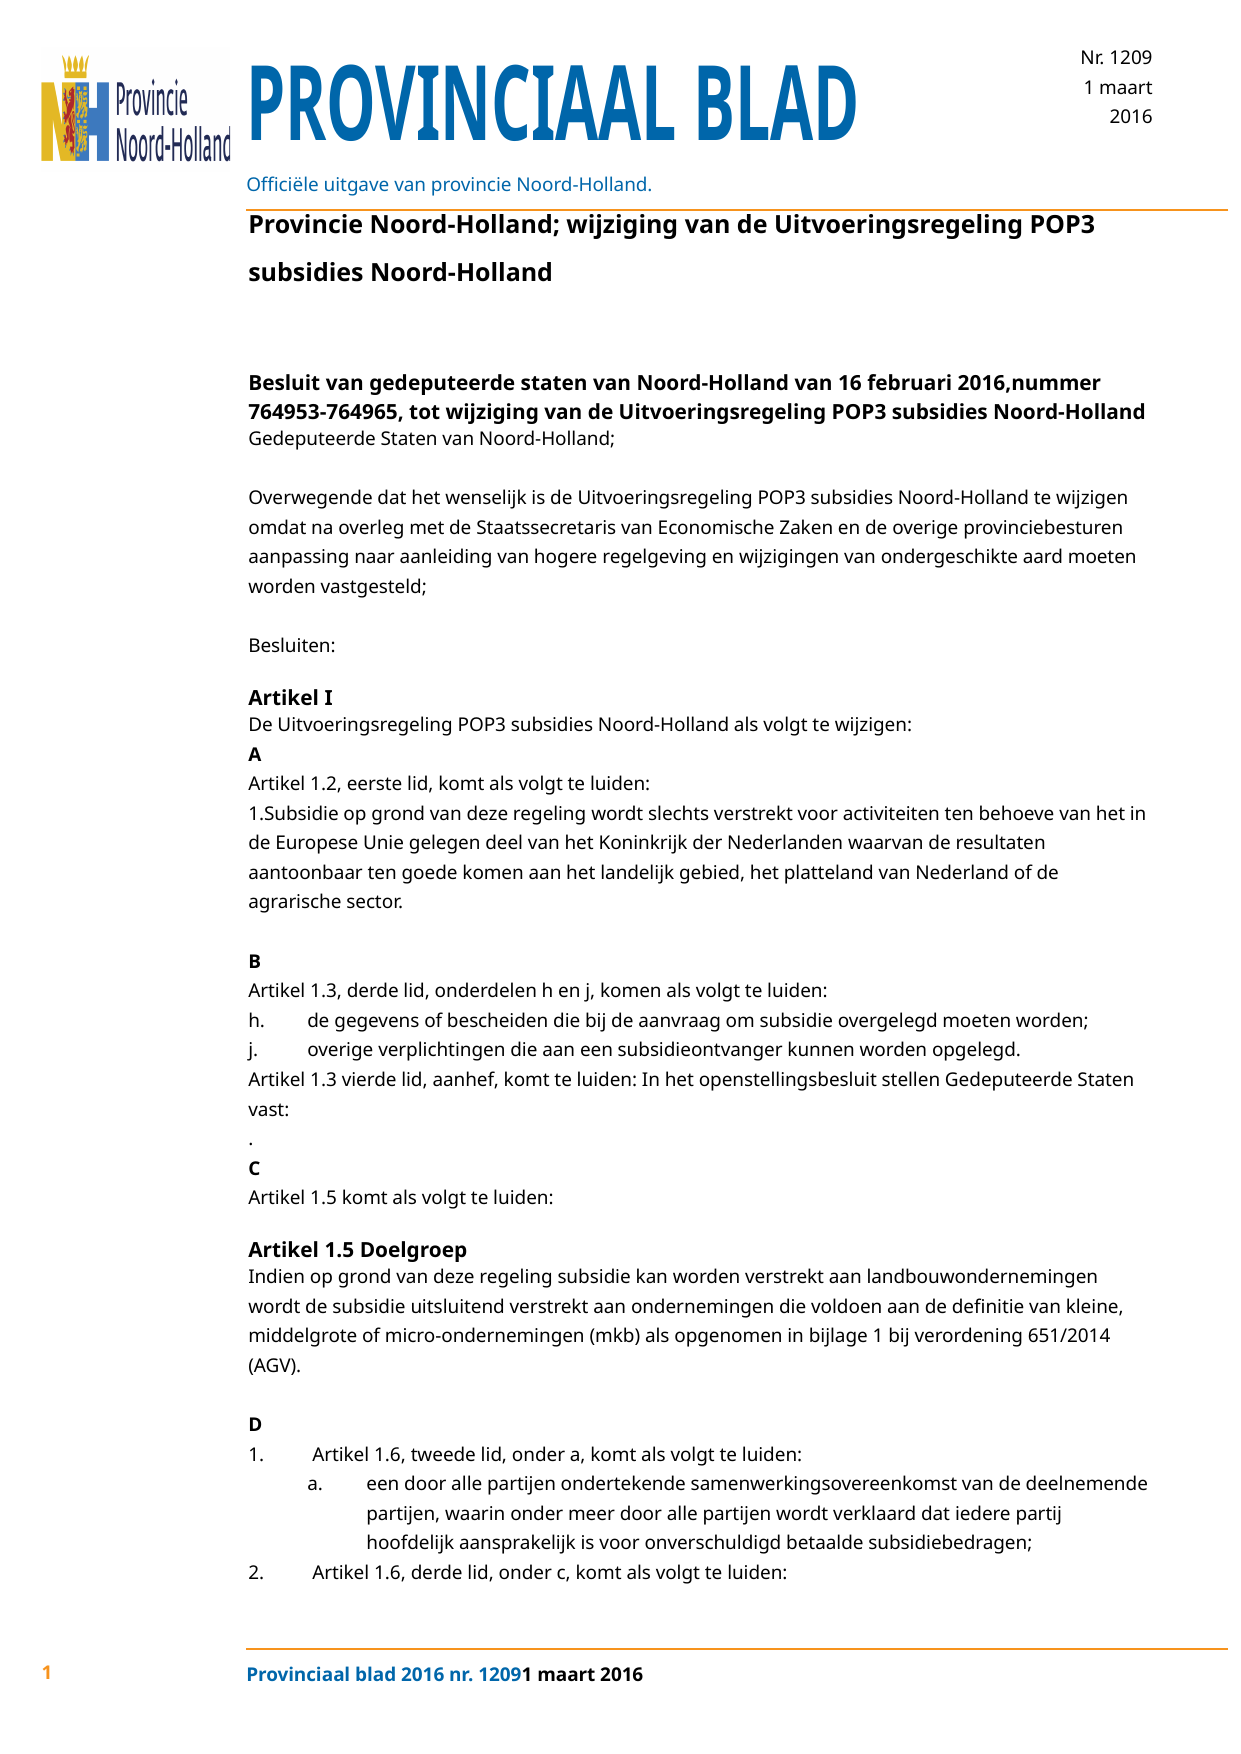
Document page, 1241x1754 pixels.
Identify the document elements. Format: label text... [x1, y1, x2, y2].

picture [41, 47, 231, 172]
list een door alle partijen ondertekende samenwerkingsovereenkomst van de deelnemende partijen, waarin onder meer door alle partijen wordt verklaard dat iedere partij hoofdelijk aansprakelijk is voor onverschuldigd betaalde subsidiebedragen; [307, 1470, 1152, 1555]
text B [248, 948, 1152, 973]
text Besluit van gedeputeerde staten van Noord-Holland van 16 februari 2016,nummer 764953-764965, tot wijziging van de Uitvoeringsregeling POP3 subsidies Noord-Holland [248, 368, 1152, 425]
text . [248, 1125, 1152, 1151]
text Artikel 1.5 Doelgroep [248, 1235, 1152, 1263]
text 1.Subsidie op grond van deze regeling wordt slechts verstrekt voor activiteiten ten behoeve van het in de Europese Unie gelegen deel van het Koninkrijk der Nederlanden waarvan de resultaten aantoonbaar ten goede komen aan het landelijk gebied, het platteland van Nederland of de agrarische sector. [248, 800, 1152, 914]
text Artikel 1.3 vierde lid, aanhef, komt te luiden: In het openstellingsbesluit stellen Gedeputeerde Staten vast: [248, 1066, 1152, 1121]
text De Uitvoeringsregeling POP3 subsidies Noord-Holland als volgt te wijzigen: [248, 711, 1152, 737]
text Gedeputeerde Staten van Noord-Holland; [248, 425, 1152, 451]
list de gegevens of bescheiden die bij de aanvraag om subsidie overgelegd moeten worden; [248, 1007, 1152, 1033]
list Artikel 1.6, tweede lid, onder a, komt als volgt te luiden: [248, 1441, 1152, 1467]
text Artikel 1.5 komt als volgt te luiden: [248, 1184, 1152, 1210]
list Artikel 1.6, derde lid, onder c, komt als volgt te luiden: [248, 1559, 1152, 1585]
text Artikel I [248, 683, 1152, 711]
text Provincie Noord-Holland; wijziging van de Uitvoeringsregeling POP3 subsidies Noord-Holland [248, 211, 1152, 288]
text Artikel 1.3, derde lid, onderdelen h en j, komen als volgt te luiden: [248, 977, 1152, 1003]
text Overwegende dat het wenselijk is de Uitvoeringsregeling POP3 subsidies Noord-Holland te wijzigen omdat na overleg met de Staatssecretaris van Economische Zaken en de overige provinciebesturen aanpassing naar aanleiding van hogere regelgeving en wijzigingen van ondergeschikte aard moeten worden vastgesteld; [248, 484, 1152, 599]
text Indien op grond van deze regeling subsidie kan worden verstrekt aan landbouwondernemingen wordt de subsidie uitsluitend verstrekt aan ondernemingen die voldoen aan de definitie van kleine, middelgrote of micro-ondernemingen (mkb) als opgenomen in bijlage 1 bij verordening 651/2014 (AGV). [248, 1263, 1152, 1378]
text C [248, 1155, 1152, 1181]
text D [248, 1411, 1152, 1437]
text Besluiten: [248, 632, 1152, 658]
text A [248, 741, 1152, 766]
list overige verplichtingen die aan een subsidieontvanger kunnen worden opgelegd. [248, 1037, 1152, 1062]
text Artikel 1.2, eerste lid, komt als volgt te luiden: [248, 770, 1152, 796]
